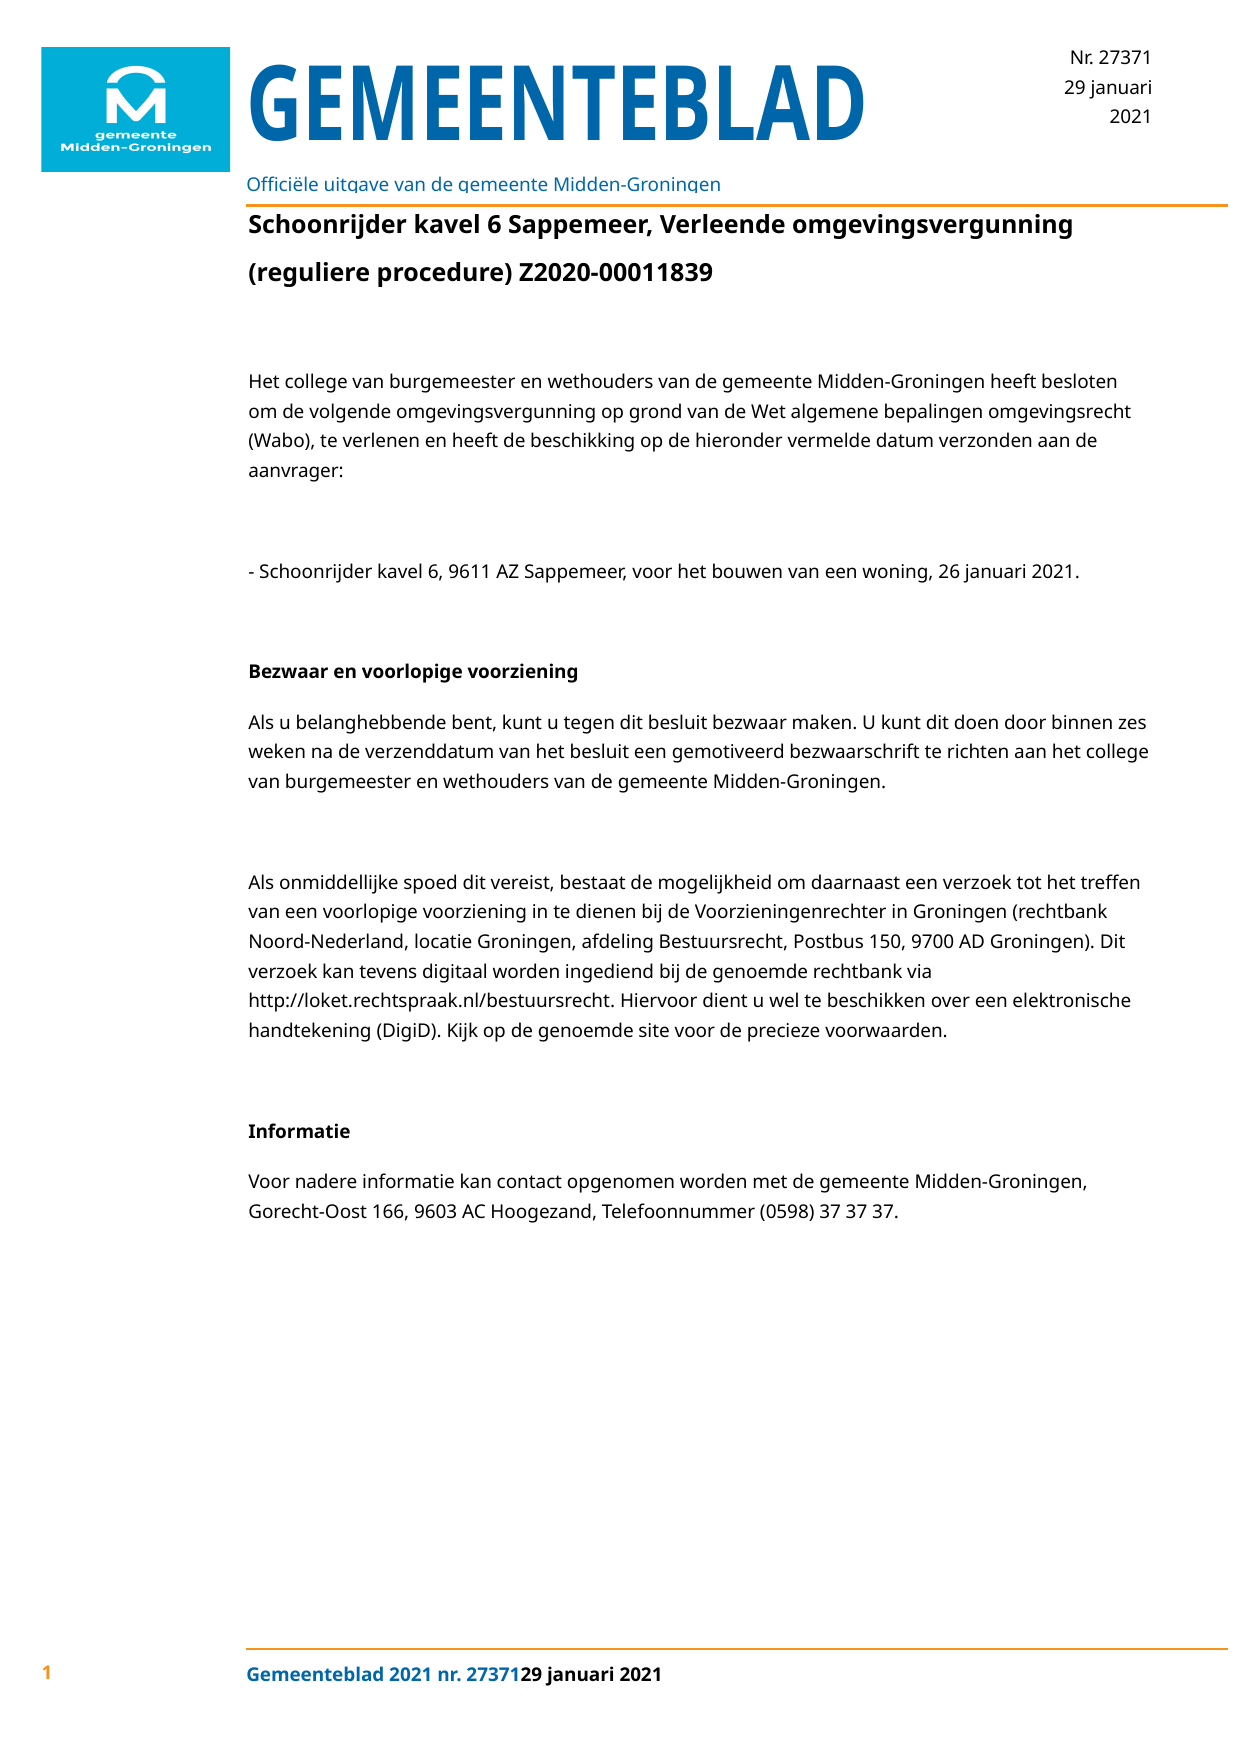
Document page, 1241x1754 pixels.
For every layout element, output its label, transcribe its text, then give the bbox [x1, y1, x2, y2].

text Bezwaar en voorlopige voorziening [248, 659, 1152, 684]
text Als u belanghebbende bent, kunt u tegen dit besluit bezwaar maken. U kunt dit doen door binnen zes weken na de verzenddatum van het besluit een gemotiveerd bezwaarschrift te richten aan het college van burgemeester en wethouders van de gemeente Midden-Groningen. [248, 709, 1152, 794]
text Het college van burgemeester en wethouders van de gemeente Midden-Groningen heeft besloten om de volgende omgevingsvergunning op grond van de Wet algemene bepalingen omgevingsrecht (Wabo), te verlenen en heeft de beschikking op de hieronder vermelde datum verzonden aan de aanvrager: [248, 368, 1152, 483]
text Als onmiddellijke spoed dit vereist, bestaat de mogelijkheid om daarnaast een verzoek tot het treffen van een voorlopige voorziening in te dienen bij de Voorzieningenrechter in Groningen (rechtbank Noord-Nederland, locatie Groningen, afdeling Bestuursrecht, Postbus 150, 9700 AD Groningen). Dit verzoek kan tevens digitaal worden ingediend bij de genoemde rechtbank via http://loket.rechtspraak.nl/bestuursrecht. Hiervoor dient u wel te beschikken over een elektronische handtekening (DigiD). Kijk op de genoemde site voor de precieze voorwaarden. [248, 869, 1152, 1043]
text Voor nadere informatie kan contact opgenomen worden met de gemeente Midden-Groningen, Gorecht-Oost 166, 9603 AC Hoogezand, Telefoonnummer (0598) 37 37 37. [248, 1168, 1152, 1224]
text - Schoonrijder kavel 6, 9611 AZ Sappemeer, voor het bouwen van een woning, 26 januari 2021. [248, 558, 1152, 584]
picture [107, 89, 165, 122]
text Informatie [248, 1118, 1152, 1144]
text Schoonrijder kavel 6 Sappemeer, Verleende omgevingsvergunning (reguliere procedure) Z2020-00011839 [248, 207, 1152, 288]
picture [108, 66, 164, 82]
picture [184, 146, 190, 153]
